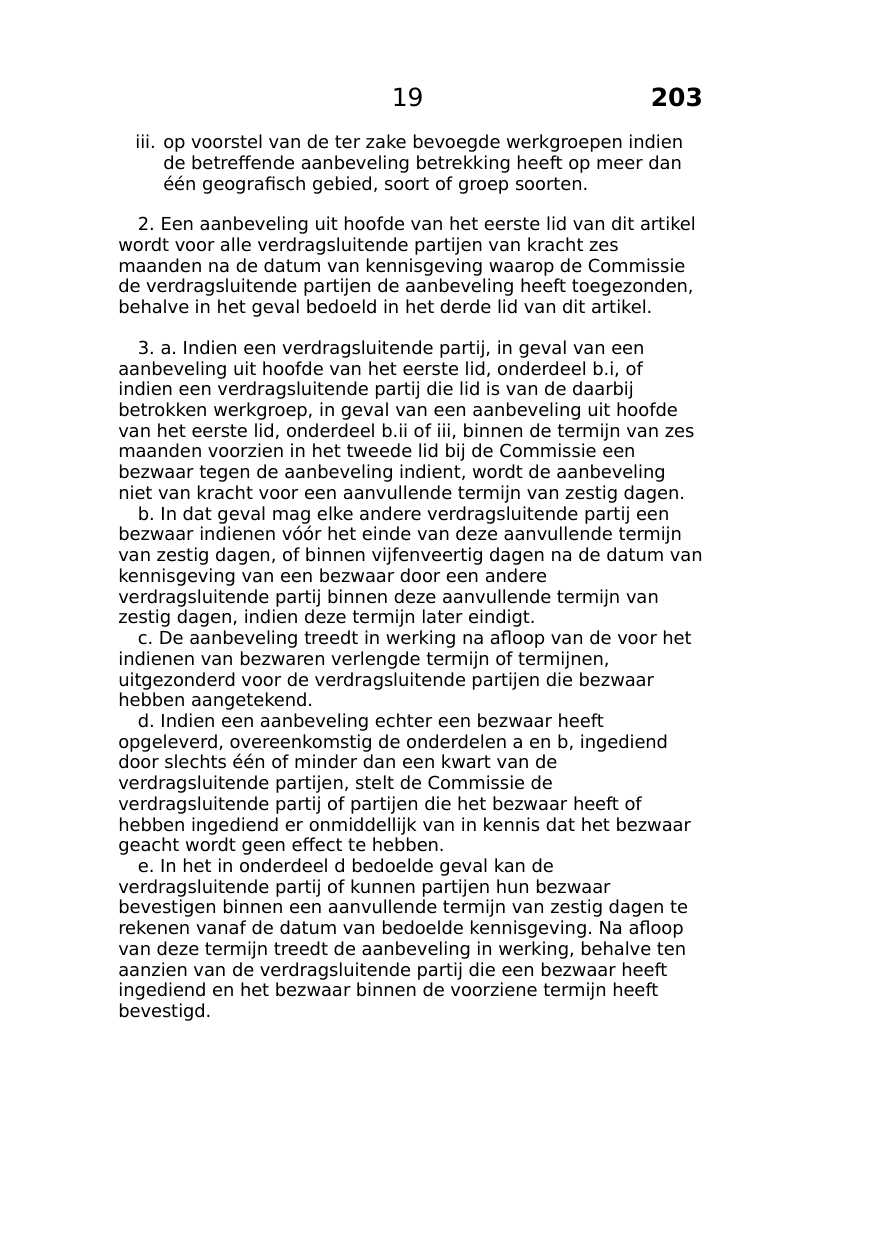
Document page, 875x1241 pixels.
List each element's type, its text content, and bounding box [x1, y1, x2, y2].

text b. In dat geval mag elke andere verdragsluitende partij een bezwaar indienen vóór het einde van deze aanvullende termijn van zestig dagen, of binnen vijfenveertig dagen na de datum van kennisgeving van een bezwaar door een andere verdragsluitende partij binnen deze aanvullende termijn van zestig dagen, indien deze termijn later eindigt. [118, 503, 703, 628]
text d. Indien een aanbeveling echter een bezwaar heeft opgeleverd, overeenkomstig de onderdelen a en b, ingediend door slechts één of minder dan een kwart van de verdragsluitende partijen, stelt de Commissie de verdragsluitende partij of partijen die het bezwaar heeft of hebben ingediend er onmiddellijk van in kennis dat het bezwaar geacht wordt geen effect te hebben. [118, 711, 703, 856]
text 2. Een aanbeveling uit hoofde van het eerste lid van dit artikel wordt voor alle verdragsluitende partijen van kracht zes maanden na de datum van kennisgeving waarop de Commissie de verdragsluitende partijen de aanbeveling heeft toegezonden, behalve in het geval bedoeld in het derde lid van dit artikel. [118, 214, 703, 318]
text iii. op voorstel van de ter zake bevoegde werkgroepen indien de betreffende aanbeveling betrekking heeft op meer dan één geografisch gebied, soort of groep soorten. [118, 132, 703, 194]
text 3. a. Indien een verdragsluitende partij, in geval van een aanbeveling uit hoofde van het eerste lid, onderdeel b.i, of indien een verdragsluitende partij die lid is van de daarbij betrokken werkgroep, in geval van een aanbeveling uit hoofde van het eerste lid, onderdeel b.ii of iii, binnen de termijn van zes maanden voorzien in het tweede lid bij de Commissie een bezwaar tegen de aanbeveling indient, wordt de aanbeveling niet van kracht voor een aanvullende termijn van zestig dagen. [118, 338, 703, 503]
text c. De aanbeveling treedt in werking na afloop van de voor het indienen van bezwaren verlengde termijn of termijnen, uitgezonderd voor de verdragsluitende partijen die bezwaar hebben aangetekend. [118, 628, 703, 711]
text e. In het in onderdeel d bedoelde geval kan de verdragsluitende partij of kunnen partijen hun bezwaar bevestigen binnen een aanvullende termijn van zestig dagen te rekenen vanaf de datum van bedoelde kennisgeving. Na afloop van deze termijn treedt de aanbeveling in werking, behalve ten aanzien van de verdragsluitende partij die een bezwaar heeft ingediend en het bezwaar binnen de voorziene termijn heeft bevestigd. [118, 856, 703, 1022]
